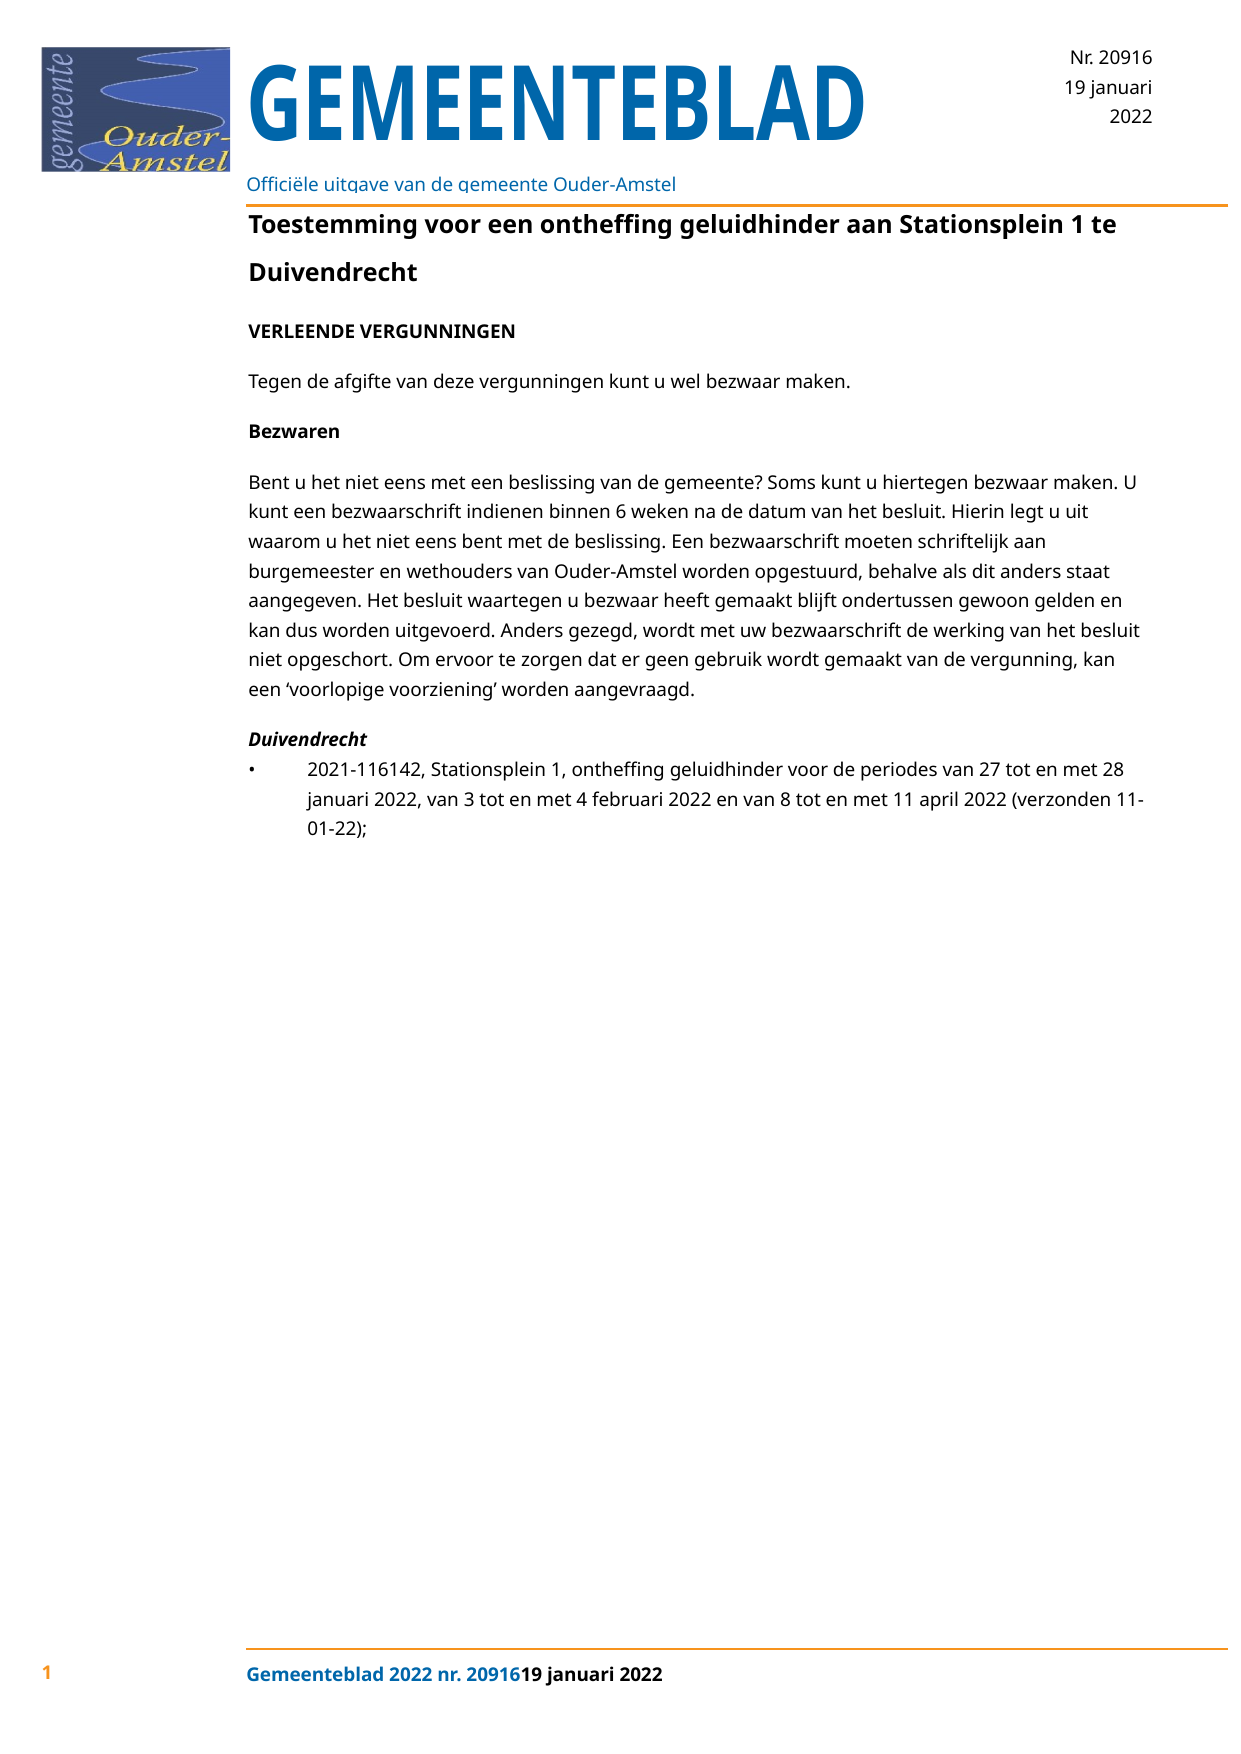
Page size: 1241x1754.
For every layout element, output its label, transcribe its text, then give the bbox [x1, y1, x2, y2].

text Duivendrecht [248, 727, 1152, 752]
list 2021-116142, Stationsplein 1, ontheffing geluidhinder voor de periodes van 27 tot en met 28 januari 2022, van 3 tot en met 4 februari 2022 en van 8 tot en met 11 april 2022 (verzonden 11-01-22); [248, 756, 1152, 841]
text Bezwaren [248, 419, 1152, 444]
text Toestemming voor een ontheffing geluidhinder aan Stationsplein 1 te Duivendrecht [248, 207, 1152, 288]
text VERLEENDE VERGUNNINGEN [248, 318, 1152, 344]
text Bent u het niet eens met een beslissing van de gemeente? Soms kunt u hiertegen bezwaar maken. U kunt een bezwaarschrift indienen binnen 6 weken na de datum van het besluit. Hierin legt u uit waarom u het niet eens bent met de beslissing. Een bezwaarschrift moeten schriftelijk aan burgemeester en wethouders van Ouder-Amstel worden opgestuurd, behalve als dit anders staat aangegeven. Het besluit waartegen u bezwaar heeft gemaakt blijft ondertussen gewoon gelden en kan dus worden uitgevoerd. Anders gezegd, wordt met uw bezwaarschrift de werking van het besluit niet opgeschort. Om ervoor te zorgen dat er geen gebruik wordt gemaakt van de vergunning, kan een ‘voorlopige voorziening’ worden aangevraagd. [248, 469, 1152, 702]
text Tegen de afgifte van deze vergunningen kunt u wel bezwaar maken. [248, 368, 1152, 394]
picture [41, 47, 231, 172]
